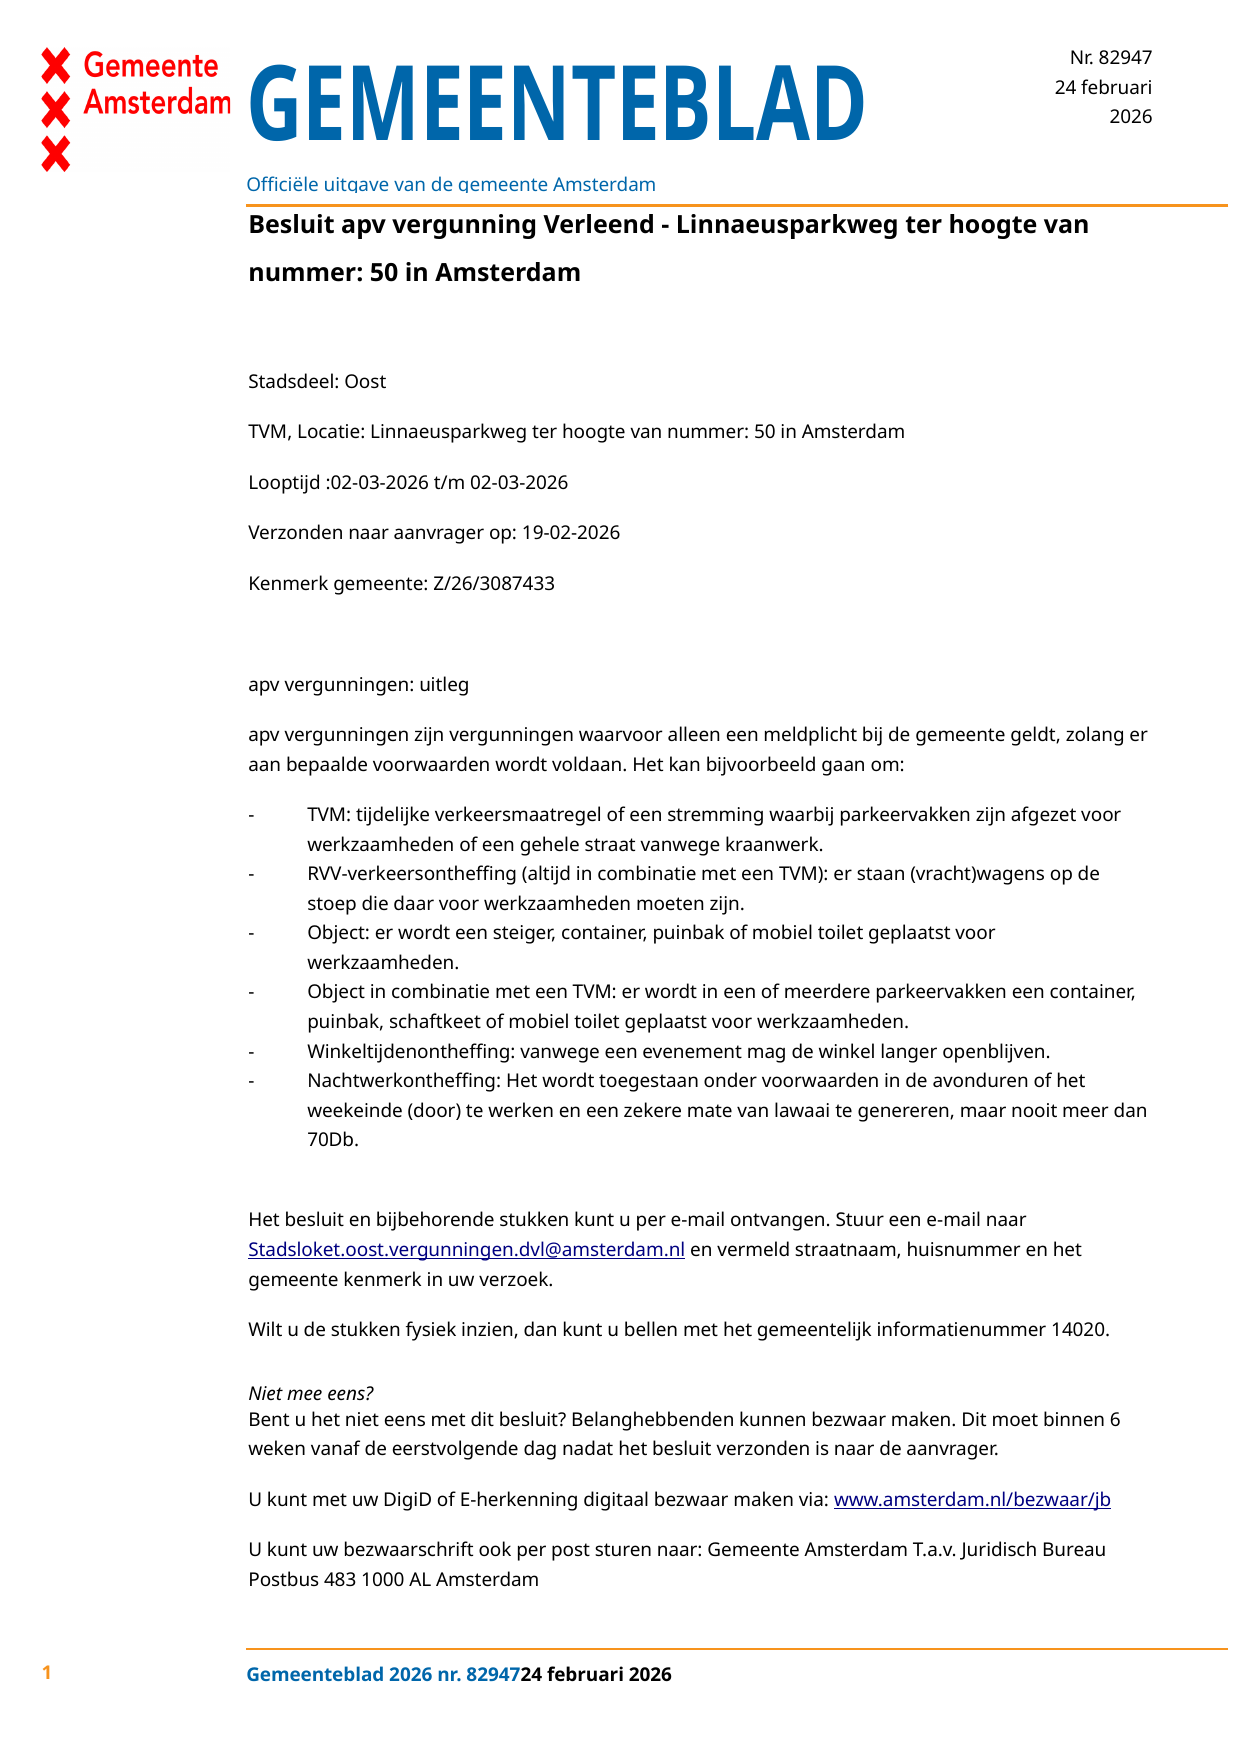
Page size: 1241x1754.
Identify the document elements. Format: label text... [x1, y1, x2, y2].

text U kunt met uw DigiD of E-herkenning digitaal bezwaar maken via: www.amsterdam.nl/bezwaar/jb [248, 1486, 1152, 1512]
list TVM: tijdelijke verkeersmaatregel of een stremming waarbij parkeervakken zijn afgezet voor werkzaamheden of een gehele straat vanwege kraanwerk. [248, 801, 1152, 857]
text Het besluit en bijbehorende stukken kunt u per e-mail ontvangen. Stuur een e-mail naar Stadsloket.oost.vergunningen.dvl@amsterdam.nl en vermeld straatnaam, huisnummer en het gemeente kenmerk in uw verzoek. [248, 1207, 1152, 1292]
text TVM, Locatie: Linnaeusparkweg ter hoogte van nummer: 50 in Amsterdam [248, 419, 1152, 444]
text Wilt u de stukken fysiek inzien, dan kunt u bellen met het gemeentelijk informatienummer 14020. [248, 1316, 1152, 1342]
list Nachtwerkontheffing: Het wordt toegestaan onder voorwaarden in de avonduren of het weekeinde (door) te werken en een zekere mate van lawaai te genereren, maar nooit meer dan 70Db. [248, 1067, 1152, 1152]
text Kenmerk gemeente: Z/26/3087433 [248, 570, 1152, 596]
text Stadsdeel: Oost [248, 368, 1152, 394]
list Winkeltijdenontheffing: vanwege een evenement mag de winkel langer openblijven. [248, 1038, 1152, 1064]
text Besluit apv vergunning Verleend - Linnaeusparkweg ter hoogte van nummer: 50 in Amsterdam [248, 207, 1152, 288]
list Object: er wordt een steiger, container, puinbak of mobiel toilet geplaatst voor werkzaamheden. [248, 919, 1152, 975]
text Verzonden naar aanvrager op: 19-02-2026 [248, 519, 1152, 545]
text Bent u het niet eens met dit besluit? Belanghebbenden kunnen bezwaar maken. Dit moet binnen 6 weken vanaf de eerstvolgende dag nadat het besluit verzonden is naar de aanvrager. [248, 1406, 1152, 1461]
list Object in combinatie met een TVM: er wordt in een of meerdere parkeervakken een container, puinbak, schaftkeet of mobiel toilet geplaatst voor werkzaamheden. [248, 979, 1152, 1034]
text Looptijd :02-03-2026 t/m 02-03-2026 [248, 469, 1152, 495]
text apv vergunningen zijn vergunningen waarvoor alleen een meldplicht bij de gemeente geldt, zolang er aan bepaalde voorwaarden wordt voldaan. Het kan bijvoorbeeld gaan om: [248, 721, 1152, 777]
text U kunt uw bezwaarschrift ook per post sturen naar: Gemeente Amsterdam T.a.v. Juridisch Bureau Postbus 483 1000 AL Amsterdam [248, 1536, 1152, 1592]
text Niet mee eens? [248, 1380, 1152, 1406]
list RVV-verkeersontheffing (altijd in combinatie met een TVM): er staan (vracht)wagens op de stoep die daar voor werkzaamheden moeten zijn. [248, 860, 1152, 916]
picture [41, 47, 231, 172]
text apv vergunningen: uitleg [248, 671, 1152, 697]
